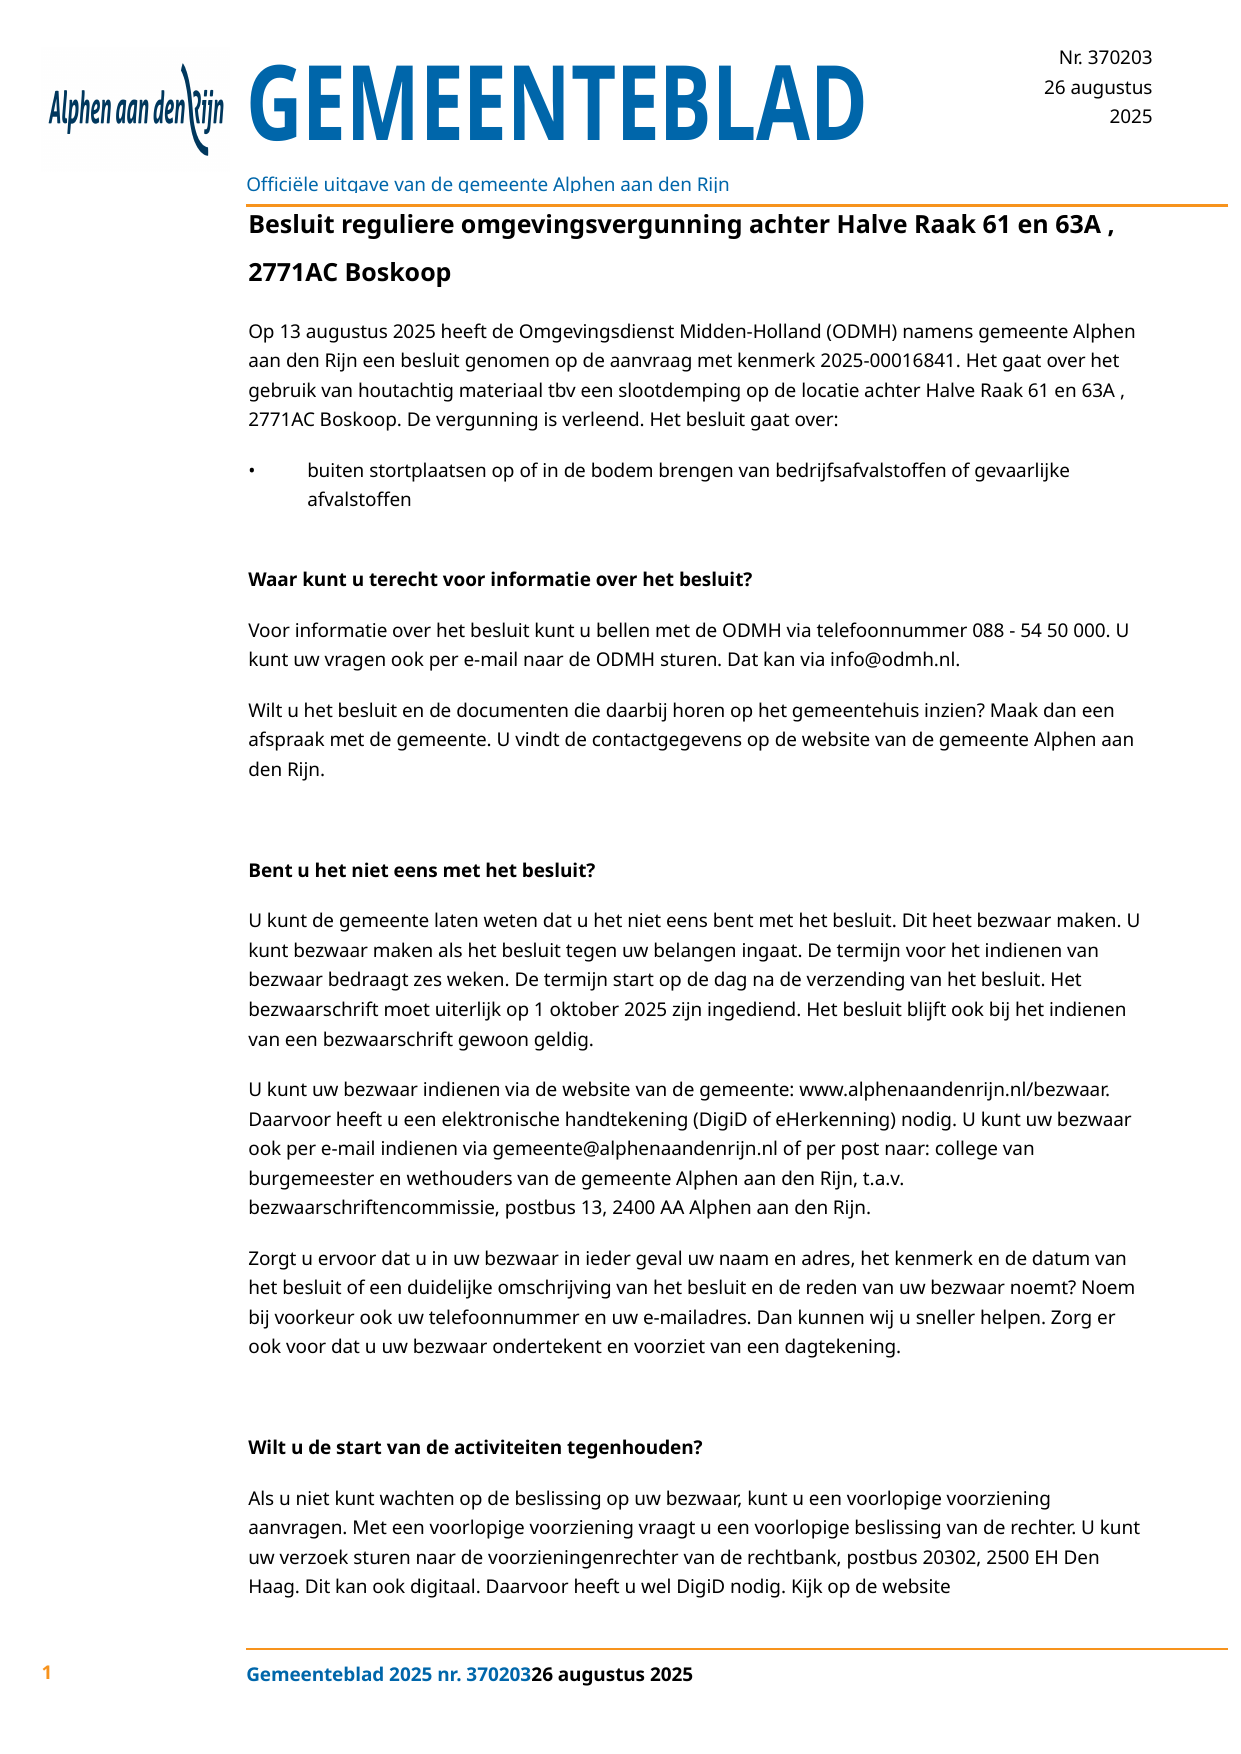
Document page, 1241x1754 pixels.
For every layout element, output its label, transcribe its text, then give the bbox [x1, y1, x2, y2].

list buiten stortplaatsen op of in de bodem brengen van bedrijfsafvalstoffen of gevaarlijke afvalstoffen [248, 457, 1152, 512]
text Bent u het niet eens met het besluit? [248, 857, 1152, 883]
text Wilt u het besluit en de documenten die daarbij horen op het gemeentehuis inzien? Maak dan een afspraak met de gemeente. U vindt de contactgegevens op de website van de gemeente Alphen aan den Rijn. [248, 697, 1152, 782]
text Waar kunt u terecht voor informatie over het besluit? [248, 567, 1152, 592]
text U kunt uw bezwaar indienen via de website van de gemeente: www.alphenaandenrijn.nl/bezwaar. Daarvoor heeft u een elektronische handtekening (DigiD of eHerkenning) nodig. U kunt uw bezwaar ook per e-mail indienen via gemeente@alphenaandenrijn.nl of per post naar: college van burgemeester en wethouders van de gemeente Alphen aan den Rijn, t.a.v. bezwaarschriftencommissie, postbus 13, 2400 AA Alphen aan den Rijn. [248, 1076, 1152, 1220]
text Voor informatie over het besluit kunt u bellen met de ODMH via telefoonnummer 088 - 54 50 000. U kunt uw vragen ook per e-mail naar de ODMH sturen. Dat kan via info@odmh.nl. [248, 617, 1152, 672]
text Besluit reguliere omgevingsvergunning achter Halve Raak 61 en 63A , 2771AC Boskoop [248, 207, 1152, 288]
text Zorgt u ervoor dat u in uw bezwaar in ieder geval uw naam en adres, het kenmerk en de datum van het besluit of een duidelijke omschrijving van het besluit en de reden van uw bezwaar noemt? Noem bij voorkeur ook uw telefoonnummer en uw e-mailadres. Dan kunnen wij u sneller helpen. Zorg er ook voor dat u uw bezwaar ondertekent en voorziet van een dagtekening. [248, 1245, 1152, 1359]
text U kunt de gemeente laten weten dat u het niet eens bent met het besluit. Dit heet bezwaar maken. U kunt bezwaar maken als het besluit tegen uw belangen ingaat. De termijn voor het indienen van bezwaar bedraagt zes weken. De termijn start op de dag na de verzending van het besluit. Het bezwaarschrift moet uiterlijk op 1 oktober 2025 zijn ingediend. Het besluit blijft ook bij het indienen van een bezwaarschrift gewoon geldig. [248, 907, 1152, 1052]
text Op 13 augustus 2025 heeft de Omgevingsdienst Midden-Holland (ODMH) namens gemeente Alphen aan den Rijn een besluit genomen op de aanvraag met kenmerk 2025-00016841. Het gaat over het gebruik van houtachtig materiaal tbv een slootdemping op de locatie achter Halve Raak 61 en 63A , 2771AC Boskoop. De vergunning is verleend. Het besluit gaat over: [248, 318, 1152, 432]
text Wilt u de start van de activiteiten tegenhouden? [248, 1434, 1152, 1460]
picture [41, 47, 231, 172]
text Als u niet kunt wachten op de beslissing op uw bezwaar, kunt u een voorlopige voorziening aanvragen. Met een voorlopige voorziening vraagt u een voorlopige beslissing van de rechter. U kunt uw verzoek sturen naar de voorzieningenrechter van de rechtbank, postbus 20302, 2500 EH Den Haag. Dit kan ook digitaal. Daarvoor heeft u wel DigiD nodig. Kijk op de website [248, 1485, 1152, 1599]
